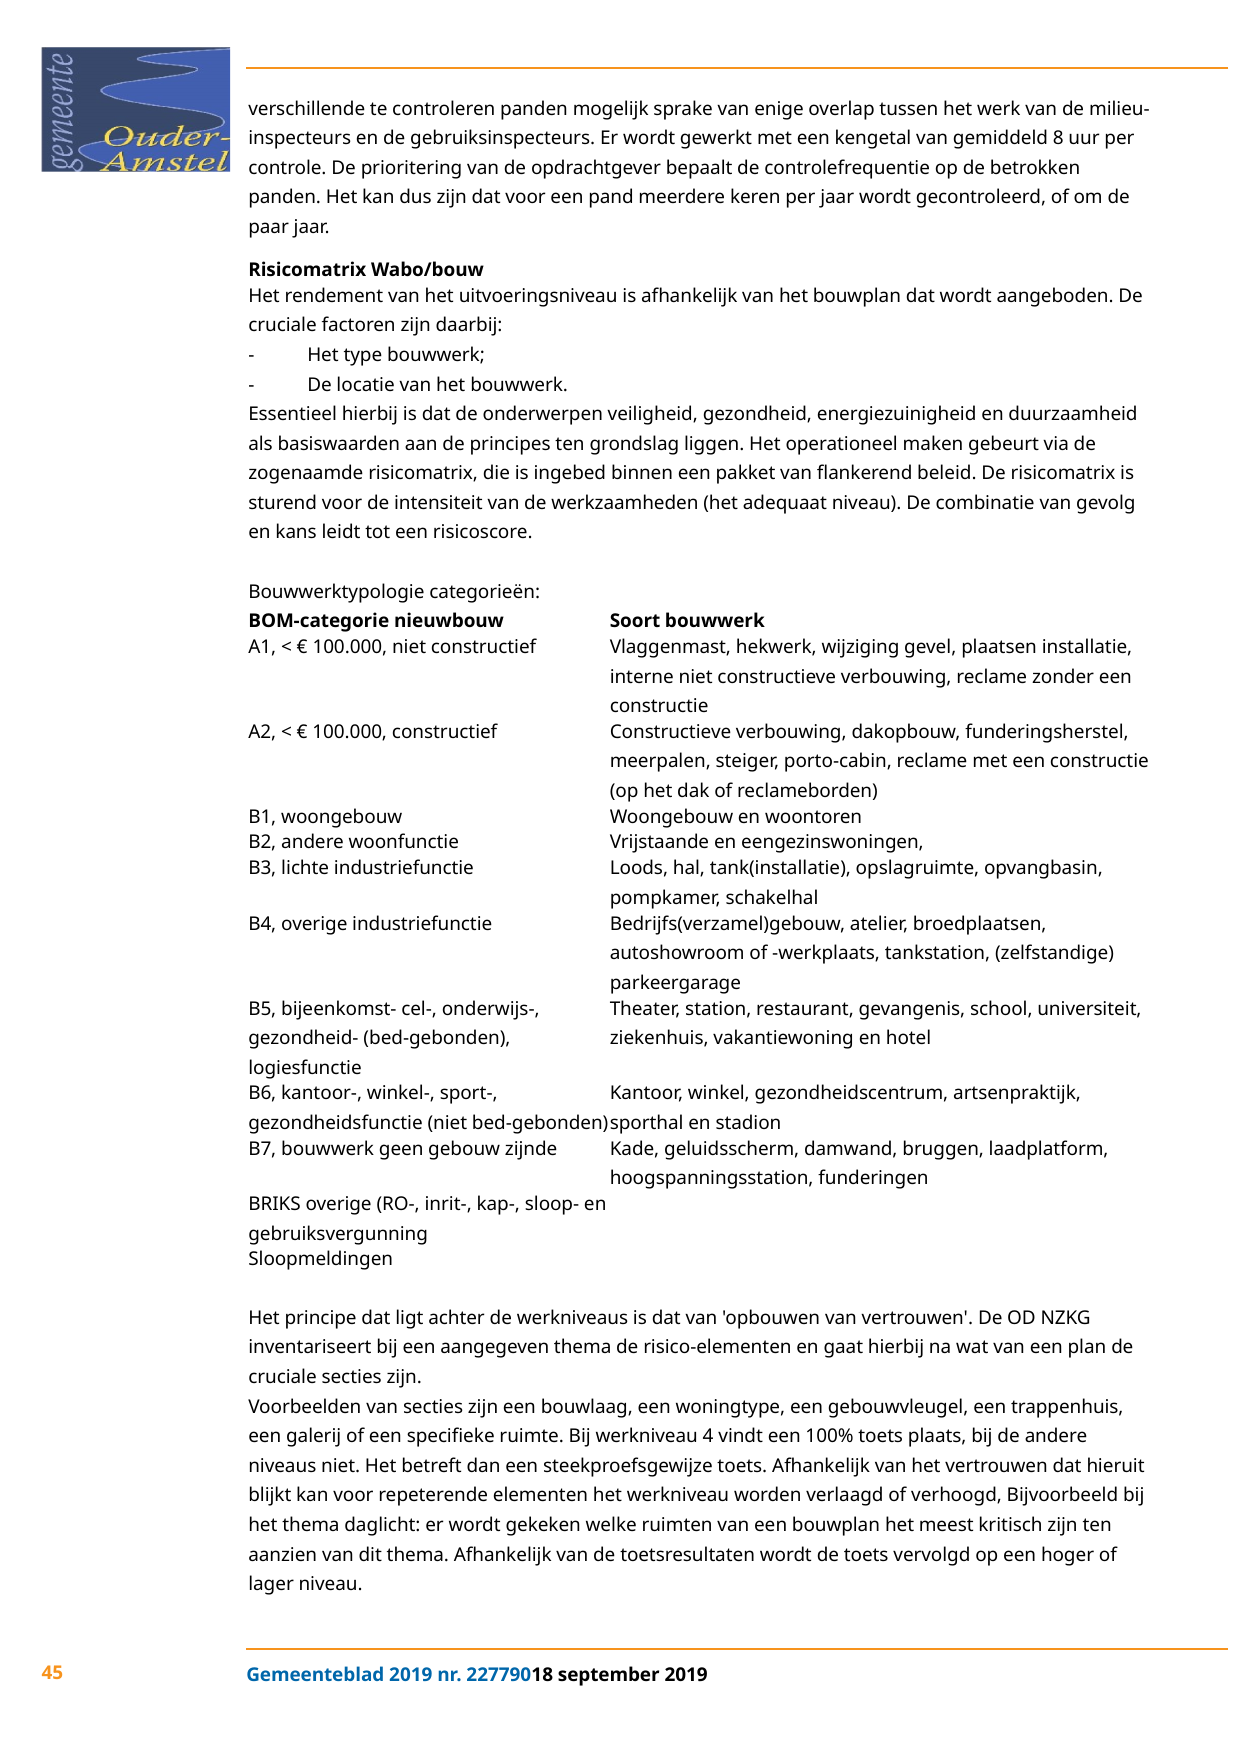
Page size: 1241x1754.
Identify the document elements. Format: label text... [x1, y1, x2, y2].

table_cell Vrijstaande en eengezinswoningen, [610, 829, 1152, 854]
text Voorbeelden van secties zijn een bouwlaag, een woningtype, een gebouwvleugel, een trappenhuis, een galerij of een specifieke ruimte. Bij werkniveau 4 vindt een 100% toets plaats, bij de andere niveaus niet. Het betreft dan een steekproefsgewijze toets. Afhankelijk van het vertrouwen dat hieruit blijkt kan voor repeterende elementen het werkniveau worden verlaagd of verhoogd, Bijvoorbeeld bij het thema daglicht: er wordt gekeken welke ruimten van een bouwplan het meest kritisch zijn ten aanzien van dit thema. Afhankelijk van de toetsresultaten wordt de toets vervolgd op een hoger of lager niveau. [248, 1393, 1152, 1596]
table_cell B6, kantoor-, winkel-, sport-, gezondheidsfunctie (niet bed-gebonden) [248, 1080, 609, 1135]
table_header Soort bouwwerk [610, 608, 1152, 633]
table_cell Kade, geluidsscherm, damwand, bruggen, laadplatform, hoogspanningsstation, funderingen [610, 1135, 1152, 1190]
table_cell A2, < € 100.000, constructief [248, 718, 609, 803]
text Essentieel hierbij is dat de onderwerpen veiligheid, gezondheid, energiezuinigheid en duurzaamheid als basiswaarden aan de principes ten grondslag liggen. Het operationeel maken gebeurt via de zogenaamde risicomatrix, die is ingebed binnen een pakket van flankerend beleid. De risicomatrix is sturend voor de intensiteit van de werkzaamheden (het adequaat niveau). De combinatie van gevolg en kans leidt tot een risicoscore. [248, 400, 1152, 544]
table_cell B4, overige industriefunctie [248, 910, 609, 995]
table_cell Loods, hal, tank(installatie), opslagruimte, opvangbasin, pompkamer, schakelhal [610, 855, 1152, 910]
table_cell B7, bouwwerk geen gebouw zijnde [248, 1135, 609, 1190]
text Het principe dat ligt achter de werkniveaus is dat van 'opbouwen van vertrouwen'. De OD NZKG inventariseert bij een aangegeven thema de risico-elementen en gaat hierbij na wat van een plan de cruciale secties zijn. [248, 1304, 1152, 1389]
table_cell A1, < € 100.000, niet constructief [248, 633, 609, 718]
list Het type bouwwerk; [248, 341, 1152, 367]
text Het rendement van het uitvoeringsniveau is afhankelijk van het bouwplan dat wordt aangeboden. De cruciale factoren zijn daarbij: [248, 282, 1152, 337]
table_cell Woongebouw en woontoren [610, 803, 1152, 829]
table_cell [610, 1190, 1152, 1246]
text Risicomatrix Wabo/bouw [248, 256, 1152, 282]
table_cell BRIKS overige (RO-, inrit-, kap-, sloop- en gebruiksvergunning [248, 1190, 609, 1246]
table_cell Kantoor, winkel, gezondheidscentrum, artsenpraktijk, sporthal en stadion [610, 1080, 1152, 1135]
text verschillende te controleren panden mogelijk sprake van enige overlap tussen het werk van de milieu-inspecteurs en de gebruiksinspecteurs. Er wordt gewerkt met een kengetal van gemiddeld 8 uur per controle. De prioritering van de opdrachtgever bepaalt de controlefrequentie op de betrokken panden. Het kan dus zijn dat voor een pand meerdere keren per jaar wordt gecontroleerd, of om de paar jaar. [248, 95, 1152, 239]
table_cell Theater, station, restaurant, gevangenis, school, universiteit, ziekenhuis, vakantiewoning en hotel [610, 995, 1152, 1079]
table_cell B3, lichte industriefunctie [248, 855, 609, 910]
table_cell Vlaggenmast, hekwerk, wijziging gevel, plaatsen installatie, interne niet constructieve verbouwing, reclame zonder een constructie [610, 633, 1152, 718]
picture [41, 47, 231, 172]
table_cell [610, 1246, 1152, 1271]
table_cell Constructieve verbouwing, dakopbouw, funderingsherstel, meerpalen, steiger, porto-cabin, reclame met een constructie (op het dak of reclameborden) [610, 718, 1152, 803]
list De locatie van het bouwwerk. [248, 371, 1152, 396]
table_cell Bedrijfs(verzamel)gebouw, atelier, broedplaatsen, autoshowroom of -werkplaats, tankstation, (zelfstandige) parkeergarage [610, 910, 1152, 995]
table_cell B2, andere woonfunctie [248, 829, 609, 854]
table_cell B5, bijeenkomst- cel-, onderwijs-, gezondheid- (bed-gebonden), logiesfunctie [248, 995, 609, 1079]
table_header BOM-categorie nieuwbouw [248, 608, 609, 633]
text Bouwwerktypologie categorieën: [248, 578, 1152, 603]
table_cell B1, woongebouw [248, 803, 609, 829]
table_cell Sloopmeldingen [248, 1246, 609, 1271]
